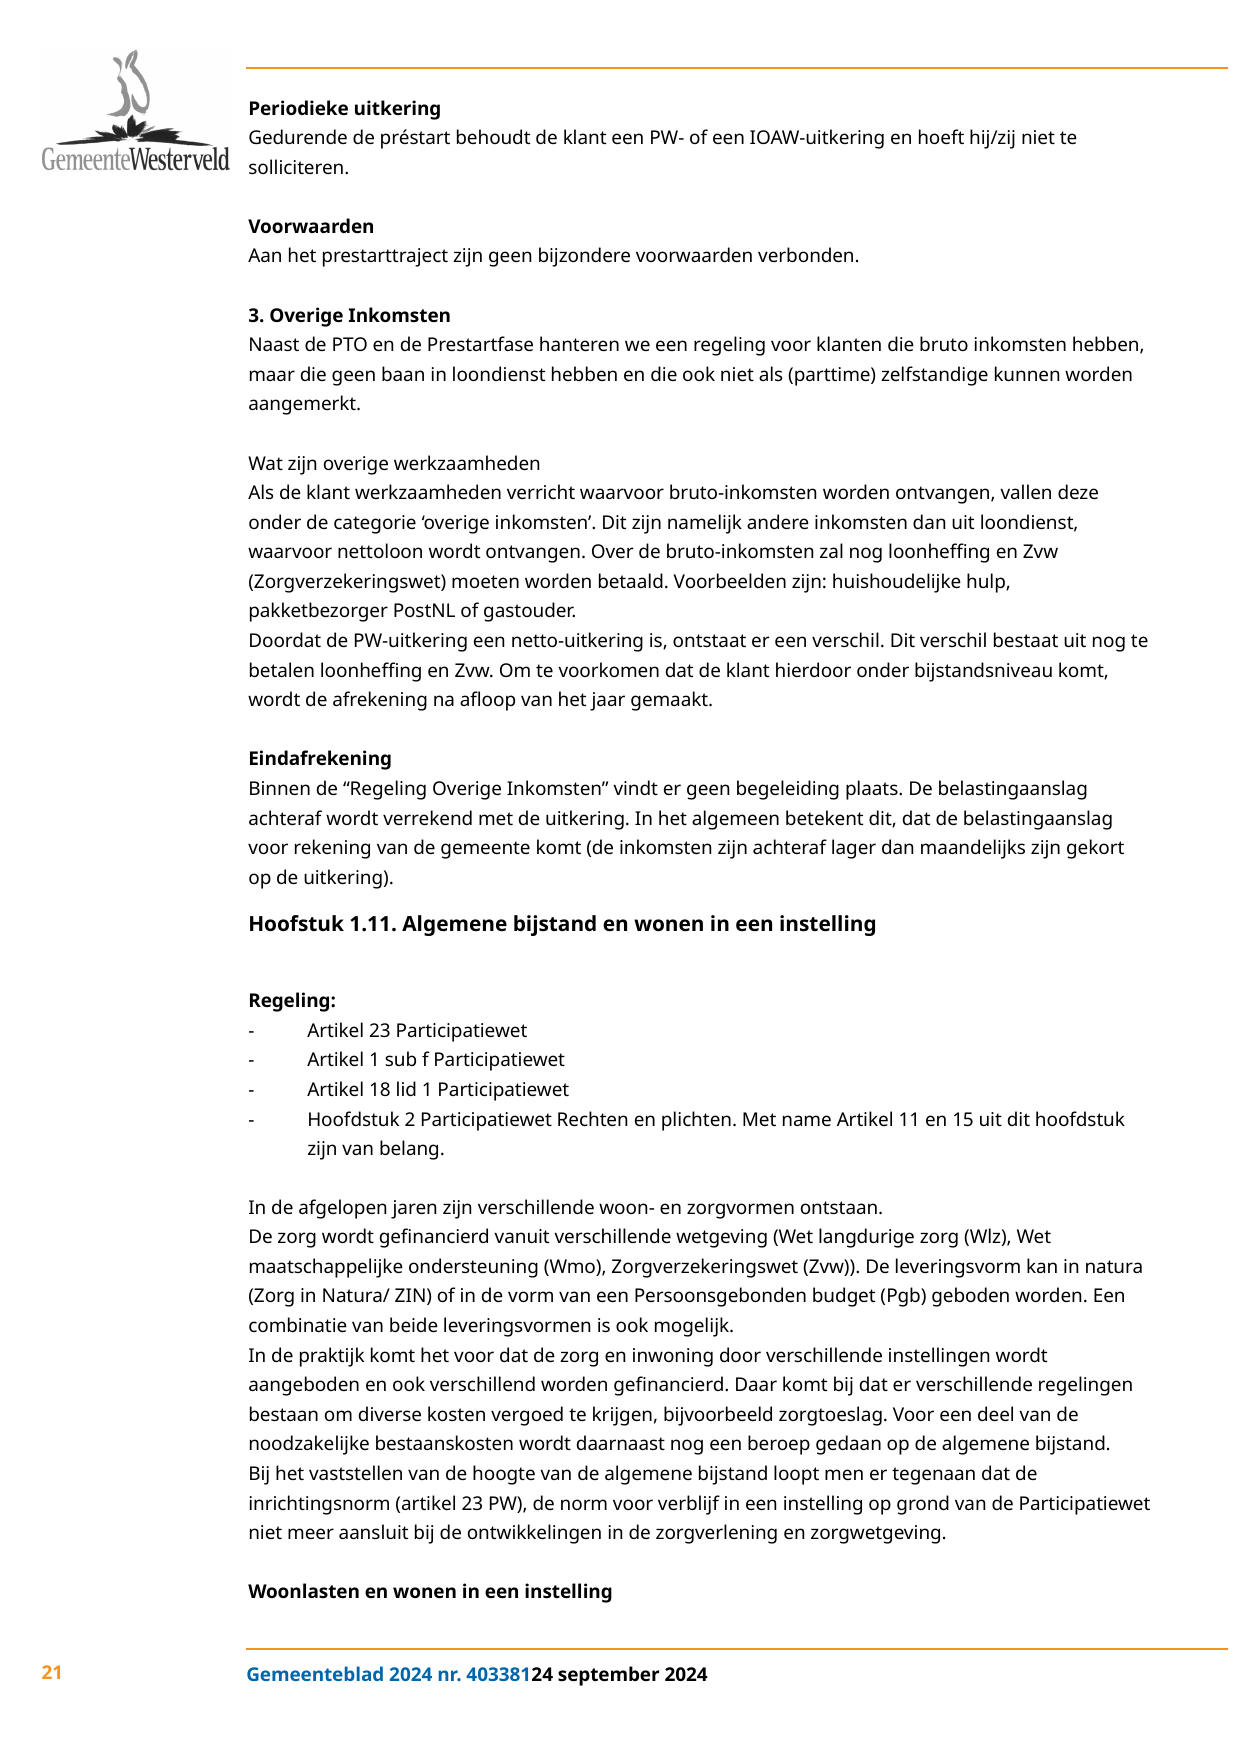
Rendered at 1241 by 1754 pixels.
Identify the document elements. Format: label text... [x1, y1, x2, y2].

text Voorwaarden [248, 213, 1152, 239]
text Periodieke uitkering [248, 95, 1152, 121]
text Naast de PTO en de Prestartfase hanteren we een regeling voor klanten die bruto inkomsten hebben, maar die geen baan in loondienst hebben en die ook niet als (parttime) zelfstandige kunnen worden aangemerkt. [248, 331, 1152, 416]
text De zorg wordt gefinancierd vanuit verschillende wetgeving (Wet langdurige zorg (Wlz), Wet maatschappelijke ondersteuning (Wmo), Zorgverzekeringswet (Zvw)). De leveringsvorm kan in natura (Zorg in Natura/ ZIN) of in de vorm van een Persoonsgebonden budget (Pgb) geboden worden. Een combinatie van beide leveringsvormen is ook mogelijk. [248, 1223, 1152, 1338]
text Als de klant werkzaamheden verricht waarvoor bruto-inkomsten worden ontvangen, vallen deze onder de categorie ‘overige inkomsten’. Dit zijn namelijk andere inkomsten dan uit loondienst, waarvoor nettoloon wordt ontvangen. Over de bruto-inkomsten zal nog loonheffing en Zvw (Zorgverzekeringswet) moeten worden betaald. Voorbeelden zijn: huishoudelijke hulp, pakketbezorger PostNL of gastouder. [248, 479, 1152, 623]
text Woonlasten en wonen in een instelling [248, 1578, 1152, 1604]
text 3. Overige Inkomsten [248, 302, 1152, 328]
picture [41, 47, 231, 172]
text Hoofstuk 1.11. Algemene bijstand en wonen in een instelling [248, 909, 1152, 938]
text Binnen de “Regeling Overige Inkomsten” vindt er geen begeleiding plaats. De belastingaanslag achteraf wordt verrekend met de uitkering. In het algemeen betekent dit, dat de belastingaanslag voor rekening van de gemeente komt (de inkomsten zijn achteraf lager dan maandelijks zijn gekort op de uitkering). [248, 775, 1152, 890]
text Aan het prestarttraject zijn geen bijzondere voorwaarden verbonden. [248, 243, 1152, 268]
text In de afgelopen jaren zijn verschillende woon- en zorgvormen ontstaan. [248, 1194, 1152, 1219]
text In de praktijk komt het voor dat de zorg en inwoning door verschillende instellingen wordt aangeboden en ook verschillend worden gefinancierd. Daar komt bij dat er verschillende regelingen bestaan om diverse kosten vergoed te krijgen, bijvoorbeeld zorgtoeslag. Voor een deel van de noodzakelijke bestaanskosten wordt daarnaast nog een beroep gedaan op de algemene bijstand. [248, 1342, 1152, 1456]
text Bij het vaststellen van de hoogte van de algemene bijstand loopt men er tegenaan dat de inrichtingsnorm (artikel 23 PW), de norm voor verblijf in een instelling op grond van de Participatiewet niet meer aansluit bij de ontwikkelingen in de zorgverlening en zorgwetgeving. [248, 1460, 1152, 1545]
text Doordat de PW-uitkering een netto-uitkering is, ontstaat er een verschil. Dit verschil bestaat uit nog te betalen loonheffing en Zvw. Om te voorkomen dat de klant hierdoor onder bijstandsniveau komt, wordt de afrekening na afloop van het jaar gemaakt. [248, 627, 1152, 712]
text Eindafrekening [248, 746, 1152, 771]
text Wat zijn overige werkzaamheden [248, 450, 1152, 476]
table_header Regeling: Artikel 23 Participatiewet Artikel 1 sub f Participatiewet Artikel 18 lid 1 Participatiewet Hoofdstuk 2 Participatiewet Rechten en plichten. Met name Artikel 11 en 15 uit dit hoofdstuk zijn van belang. [248, 988, 1152, 1161]
text Gedurende de préstart behoudt de klant een PW- of een IOAW-uitkering en hoeft hij/zij niet te solliciteren. [248, 124, 1152, 180]
